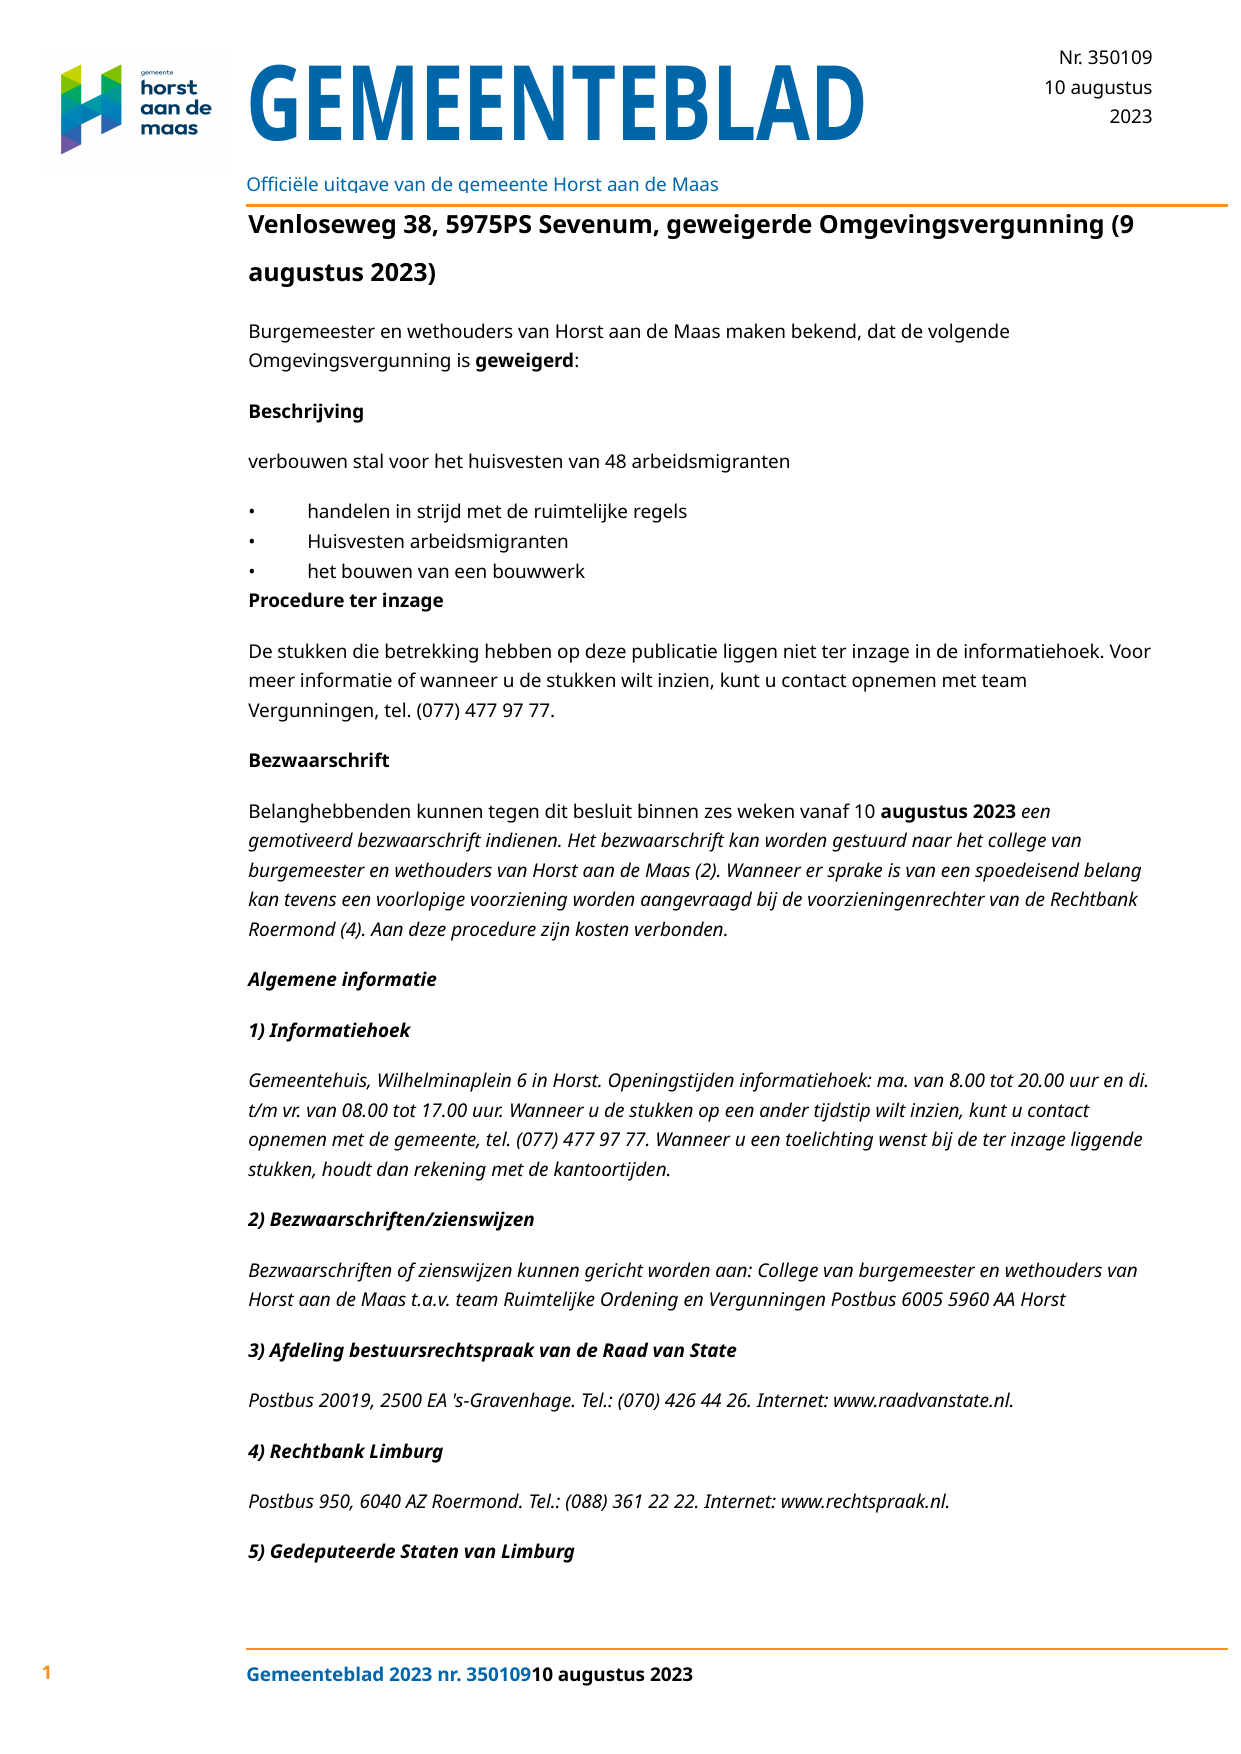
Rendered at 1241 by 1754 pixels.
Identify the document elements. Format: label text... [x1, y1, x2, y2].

text Gemeentehuis, Wilhelminaplein 6 in Horst. Openingstijden informatiehoek: ma. van 8.00 tot 20.00 uur en di. t/m vr. van 08.00 tot 17.00 uur. Wanneer u de stukken op een ander tijdstip wilt inzien, kunt u contact opnemen met de gemeente, tel. (077) 477 97 77. Wanneer u een toelichting wenst bij de ter inzage liggende stukken, houdt dan rekening met de kantoortijden. [248, 1067, 1152, 1182]
text 5) Gedeputeerde Staten van Limburg [248, 1539, 1152, 1564]
text Bezwaarschrift [248, 747, 1152, 773]
text Algemene informatie [248, 967, 1152, 992]
text Venloseweg 38, 5975PS Sevenum, geweigerde Omgevingsvergunning (9 augustus 2023) [248, 207, 1152, 288]
text Procedure ter inzage [248, 587, 1152, 613]
text Belanghebbenden kunnen tegen dit besluit binnen zes weken vanaf 10 augustus 2023 een gemotiveerd bezwaarschrift indienen. Het bezwaarschrift kan worden gestuurd naar het college van burgemeester en wethouders van Horst aan de Maas (2). Wanneer er sprake is van een spoedeisend belang kan tevens een voorlopige voorziening worden aangevraagd bij de voorzieningenrechter van de Rechtbank Roermond (4). Aan deze procedure zijn kosten verbonden. [248, 798, 1152, 942]
text 2) Bezwaarschriften/zienswijzen [248, 1207, 1152, 1232]
text De stukken die betrekking hebben op deze publicatie liggen niet ter inzage in de informatiehoek. Voor meer informatie of wanneer u de stukken wilt inzien, kunt u contact opnemen met team Vergunningen, tel. (077) 477 97 77. [248, 638, 1152, 723]
text Burgemeester en wethouders van Horst aan de Maas maken bekend, dat de volgende Omgevingsvergunning is geweigerd: [248, 318, 1152, 373]
text 3) Afdeling bestuursrechtspraak van de Raad van State [248, 1337, 1152, 1363]
text Beschrijving [248, 398, 1152, 424]
text Postbus 950, 6040 AZ Roermond. Tel.: (088) 361 22 22. Internet: www.rechtspraak.nl. [248, 1488, 1152, 1514]
text 1) Informatiehoek [248, 1017, 1152, 1043]
list handelen in strijd met de ruimtelijke regels [248, 499, 1152, 524]
list Huisvesten arbeidsmigranten [248, 528, 1152, 554]
text verbouwen stal voor het huisvesten van 48 arbeidsmigranten [248, 448, 1152, 474]
picture [41, 47, 231, 172]
text 4) Rechtbank Limburg [248, 1438, 1152, 1464]
text Bezwaarschriften of zienswijzen kunnen gericht worden aan: College van burgemeester en wethouders van Horst aan de Maas t.a.v. team Ruimtelijke Ordening en Vergunningen Postbus 6005 5960 AA Horst [248, 1257, 1152, 1312]
text Postbus 20019, 2500 EA 's-Gravenhage. Tel.: (070) 426 44 26. Internet: www.raadvanstate.nl. [248, 1387, 1152, 1413]
list het bouwen van een bouwwerk [248, 558, 1152, 584]
